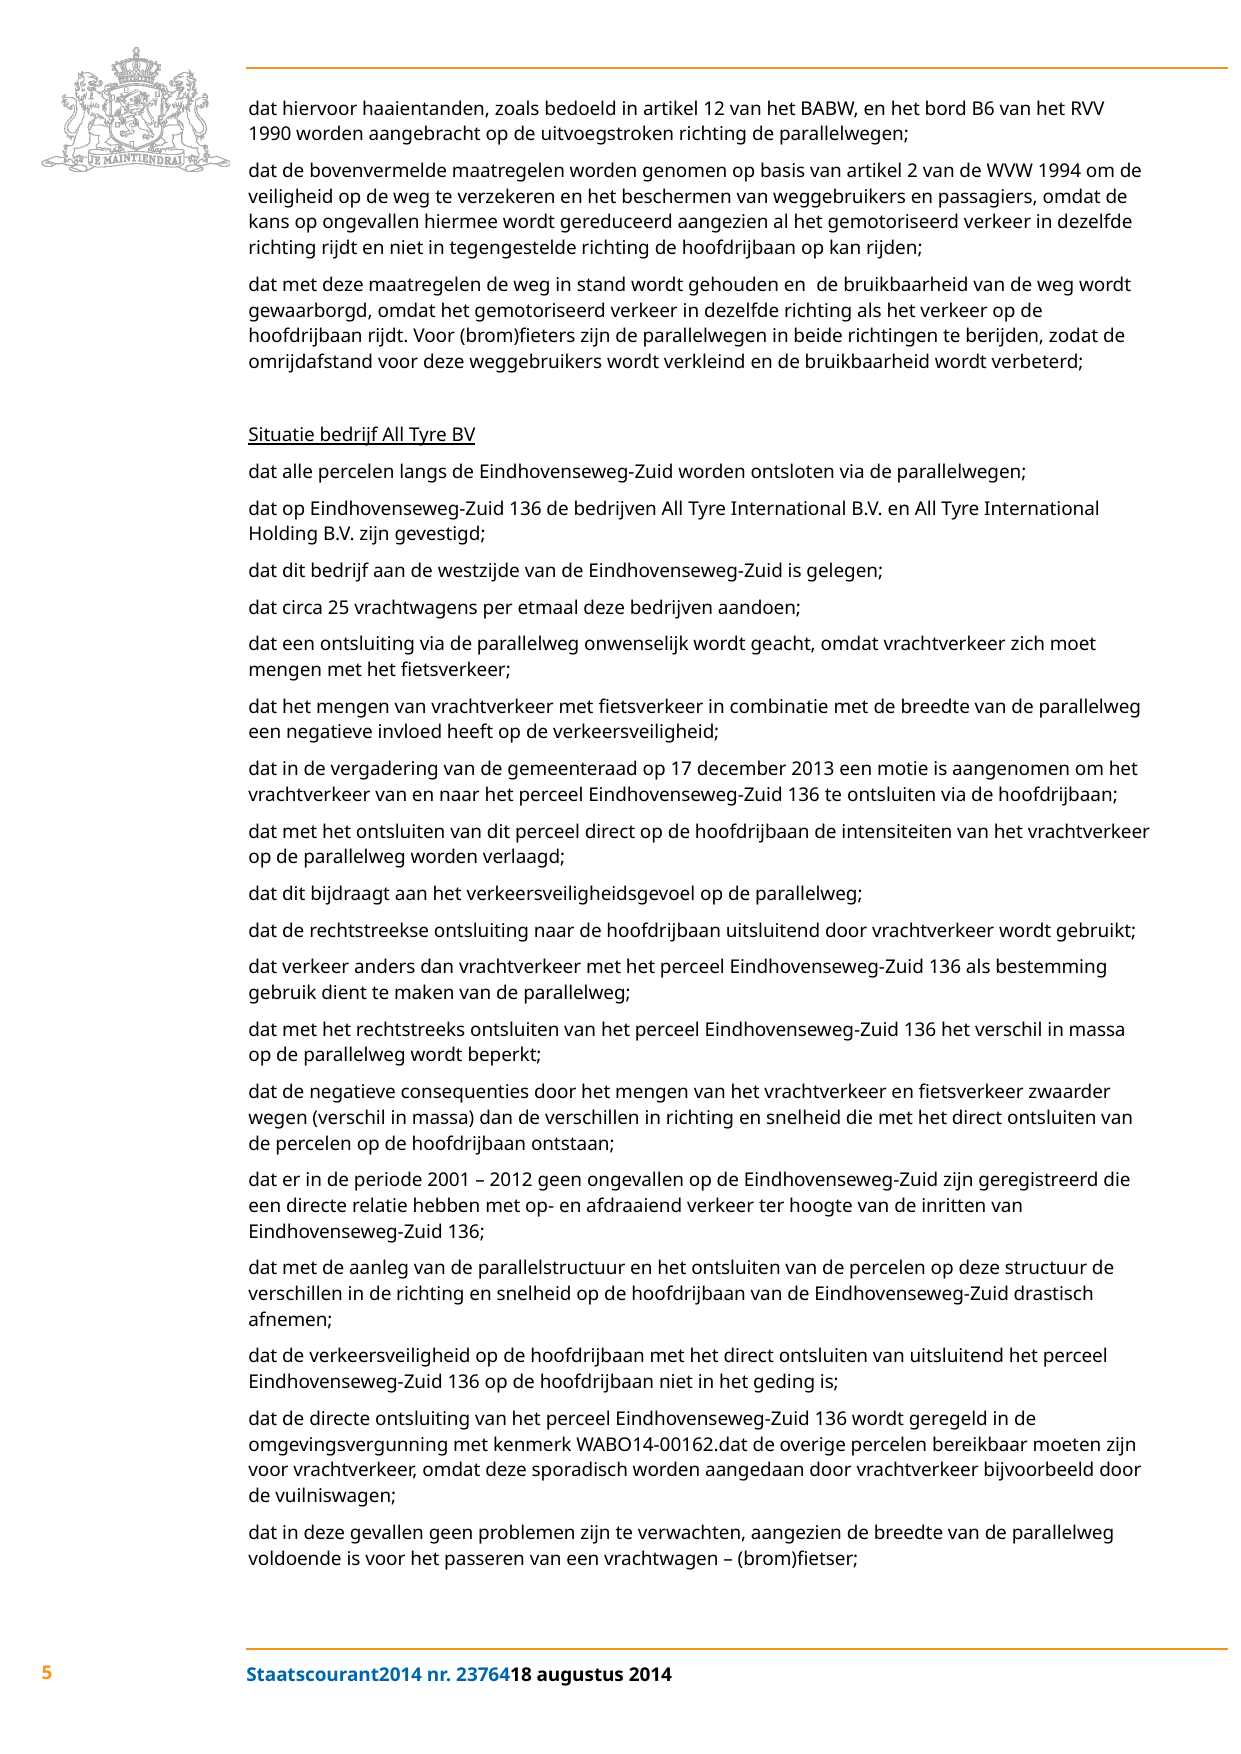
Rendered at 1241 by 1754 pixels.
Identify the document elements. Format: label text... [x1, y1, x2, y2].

picture [41, 47, 231, 172]
text dat de rechtstreekse ontsluiting naar de hoofdrijbaan uitsluitend door vrachtverkeer wordt gebruikt; [248, 917, 1152, 943]
text dat de negatieve consequenties door het mengen van het vrachtverkeer en fietsverkeer zwaarder wegen (verschil in massa) dan de verschillen in richting en snelheid die met het direct ontsluiten van de percelen op de hoofdrijbaan ontstaan; [248, 1078, 1152, 1156]
text dat in de vergadering van de gemeenteraad op 17 december 2013 een motie is aangenomen om het vrachtverkeer van en naar het perceel Eindhovenseweg-Zuid 136 te ontsluiten via de hoofdrijbaan; [248, 755, 1152, 807]
text dat een ontsluiting via de parallelweg onwenselijk wordt geacht, omdat vrachtverkeer zich moet mengen met het fietsverkeer; [248, 631, 1152, 682]
text Situatie bedrijf All Tyre BV [248, 422, 1152, 447]
text dat op Eindhovenseweg-Zuid 136 de bedrijven All Tyre International B.V. en All Tyre International Holding B.V. zijn gevestigd; [248, 495, 1152, 546]
text dat met het rechtstreeks ontsluiten van het perceel Eindhovenseweg-Zuid 136 het verschil in massa op de parallelweg wordt beperkt; [248, 1016, 1152, 1067]
text dat met deze maatregelen de weg in stand wordt gehouden en de bruikbaarheid van de weg wordt gewaarborgd, omdat het gemotoriseerd verkeer in dezelfde richting als het verkeer op de hoofdrijbaan rijdt. Voor (brom)fieters zijn de parallelwegen in beide richtingen te berijden, zodat de omrijdafstand voor deze weggebruikers wordt verkleind en de bruikbaarheid wordt verbeterd; [248, 271, 1152, 374]
text dat er in de periode 2001 – 2012 geen ongevallen op de Eindhovenseweg-Zuid zijn geregistreerd die een directe relatie hebben met op- en afdraaiend verkeer ter hoogte van de inritten van Eindhovenseweg-Zuid 136; [248, 1166, 1152, 1244]
text dat de verkeersveiligheid op de hoofdrijbaan met het direct ontsluiten van uitsluitend het perceel Eindhovenseweg-Zuid 136 op de hoofdrijbaan niet in het geding is; [248, 1343, 1152, 1394]
text dat dit bijdraagt aan het verkeersveiligheidsgevoel op de parallelweg; [248, 880, 1152, 906]
text dat de directe ontsluiting van het perceel Eindhovenseweg-Zuid 136 wordt geregeld in de omgevingsvergunning met kenmerk WABO14-00162.dat de overige percelen bereikbaar moeten zijn voor vrachtverkeer, omdat deze sporadisch worden aangedaan door vrachtverkeer bijvoorbeeld door de vuilniswagen; [248, 1405, 1152, 1508]
text dat circa 25 vrachtwagens per etmaal deze bedrijven aandoen; [248, 594, 1152, 620]
text dat verkeer anders dan vrachtverkeer met het perceel Eindhovenseweg-Zuid 136 als bestemming gebruik dient te maken van de parallelweg; [248, 953, 1152, 1005]
text dat hiervoor haaientanden, zoals bedoeld in artikel 12 van het BABW, en het bord B6 van het RVV 1990 worden aangebracht op de uitvoegstroken richting de parallelwegen; [248, 95, 1152, 146]
text dat het mengen van vrachtverkeer met fietsverkeer in combinatie met de breedte van de parallelweg een negatieve invloed heeft op de verkeersveiligheid; [248, 693, 1152, 744]
text dat met de aanleg van de parallelstructuur en het ontsluiten van de percelen op deze structuur de verschillen in de richting en snelheid op de hoofdrijbaan van de Eindhovenseweg-Zuid drastisch afnemen; [248, 1254, 1152, 1332]
text dat de bovenvermelde maatregelen worden genomen op basis van artikel 2 van de WVW 1994 om de veiligheid op de weg te verzekeren en het beschermen van weggebruikers en passagiers, omdat de kans op ongevallen hiermee wordt gereduceerd aangezien al het gemotoriseerd verkeer in dezelfde richting rijdt en niet in tegengestelde richting de hoofdrijbaan op kan rijden; [248, 157, 1152, 260]
text dat dit bedrijf aan de westzijde van de Eindhovenseweg-Zuid is gelegen; [248, 557, 1152, 583]
text dat met het ontsluiten van dit perceel direct op de hoofdrijbaan de intensiteiten van het vrachtverkeer op de parallelweg worden verlaagd; [248, 818, 1152, 869]
text dat alle percelen langs de Eindhovenseweg-Zuid worden ontsloten via de parallelwegen; [248, 458, 1152, 484]
text dat in deze gevallen geen problemen zijn te verwachten, aangezien de breedte van de parallelweg voldoende is voor het passeren van een vrachtwagen – (brom)fietser; [248, 1519, 1152, 1570]
